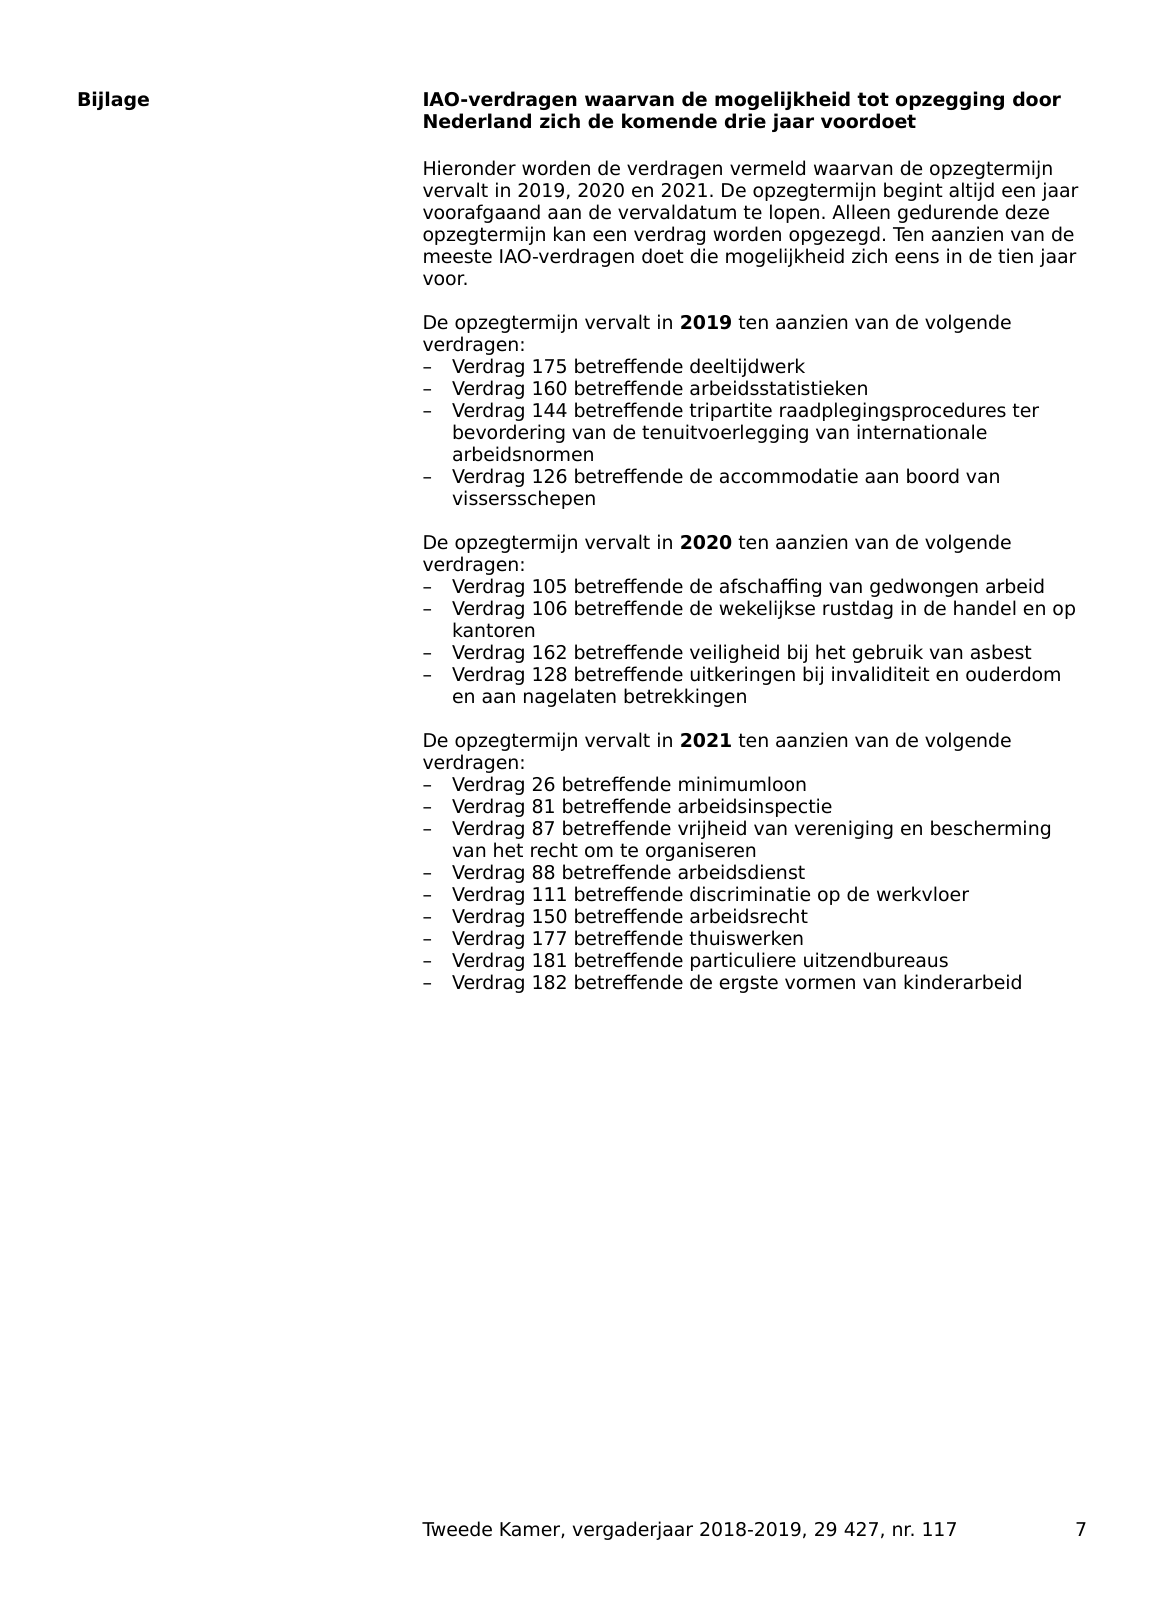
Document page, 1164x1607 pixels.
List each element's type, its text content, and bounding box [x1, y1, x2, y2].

text – Verdrag 162 betreffende veiligheid bij het gebruik van asbest [422, 642, 1087, 664]
text – Verdrag 177 betreffende thuiswerken [422, 928, 1087, 950]
text De opzegtermijn vervalt in 2020 ten aanzien van de volgende verdragen: [422, 532, 1087, 576]
text – Verdrag 106 betreffende de wekelijkse rustdag in de handel en op kantoren [422, 598, 1087, 642]
text – Verdrag 144 betreffende tripartite raadplegingsprocedures ter bevordering van de tenuitvoerlegging van internationale arbeidsnormen [422, 400, 1087, 466]
subtitle Bijlage IAO-verdragen waarvan de mogelijkheid tot opzegging door Nederland zich de komende drie jaar voordoet [77, 89, 1087, 133]
text De opzegtermijn vervalt in 2021 ten aanzien van de volgende verdragen: [422, 730, 1087, 774]
text – Verdrag 26 betreffende minimumloon [422, 774, 1087, 796]
text – Verdrag 175 betreffende deeltijdwerk [422, 356, 1087, 378]
text De opzegtermijn vervalt in 2019 ten aanzien van de volgende verdragen: [422, 312, 1087, 356]
text – Verdrag 181 betreffende particuliere uitzendbureaus [422, 950, 1087, 972]
text – Verdrag 88 betreffende arbeidsdienst [422, 862, 1087, 884]
text – Verdrag 87 betreffende vrijheid van vereniging en bescherming van het recht om te organiseren [422, 818, 1087, 862]
text – Verdrag 126 betreffende de accommodatie aan boord van vissersschepen [422, 466, 1087, 510]
text – Verdrag 105 betreffende de afschaffing van gedwongen arbeid [422, 576, 1087, 598]
text – Verdrag 128 betreffende uitkeringen bij invaliditeit en ouderdom en aan nagelaten betrekkingen [422, 664, 1087, 708]
text – Verdrag 111 betreffende discriminatie op de werkvloer [422, 884, 1087, 906]
text – Verdrag 160 betreffende arbeidsstatistieken [422, 378, 1087, 400]
text Hieronder worden de verdragen vermeld waarvan de opzegtermijn vervalt in 2019, 2020 en 2021. De opzegtermijn begint altijd een jaar voorafgaand aan de vervaldatum te lopen. Alleen gedurende deze opzegtermijn kan een verdrag worden opgezegd. Ten aanzien van de meeste IAO-verdragen doet die mogelijkheid zich eens in de tien jaar voor. [422, 158, 1087, 290]
text – Verdrag 81 betreffende arbeidsinspectie [422, 796, 1087, 818]
text – Verdrag 182 betreffende de ergste vormen van kinderarbeid [422, 972, 1087, 994]
text – Verdrag 150 betreffende arbeidsrecht [422, 906, 1087, 928]
